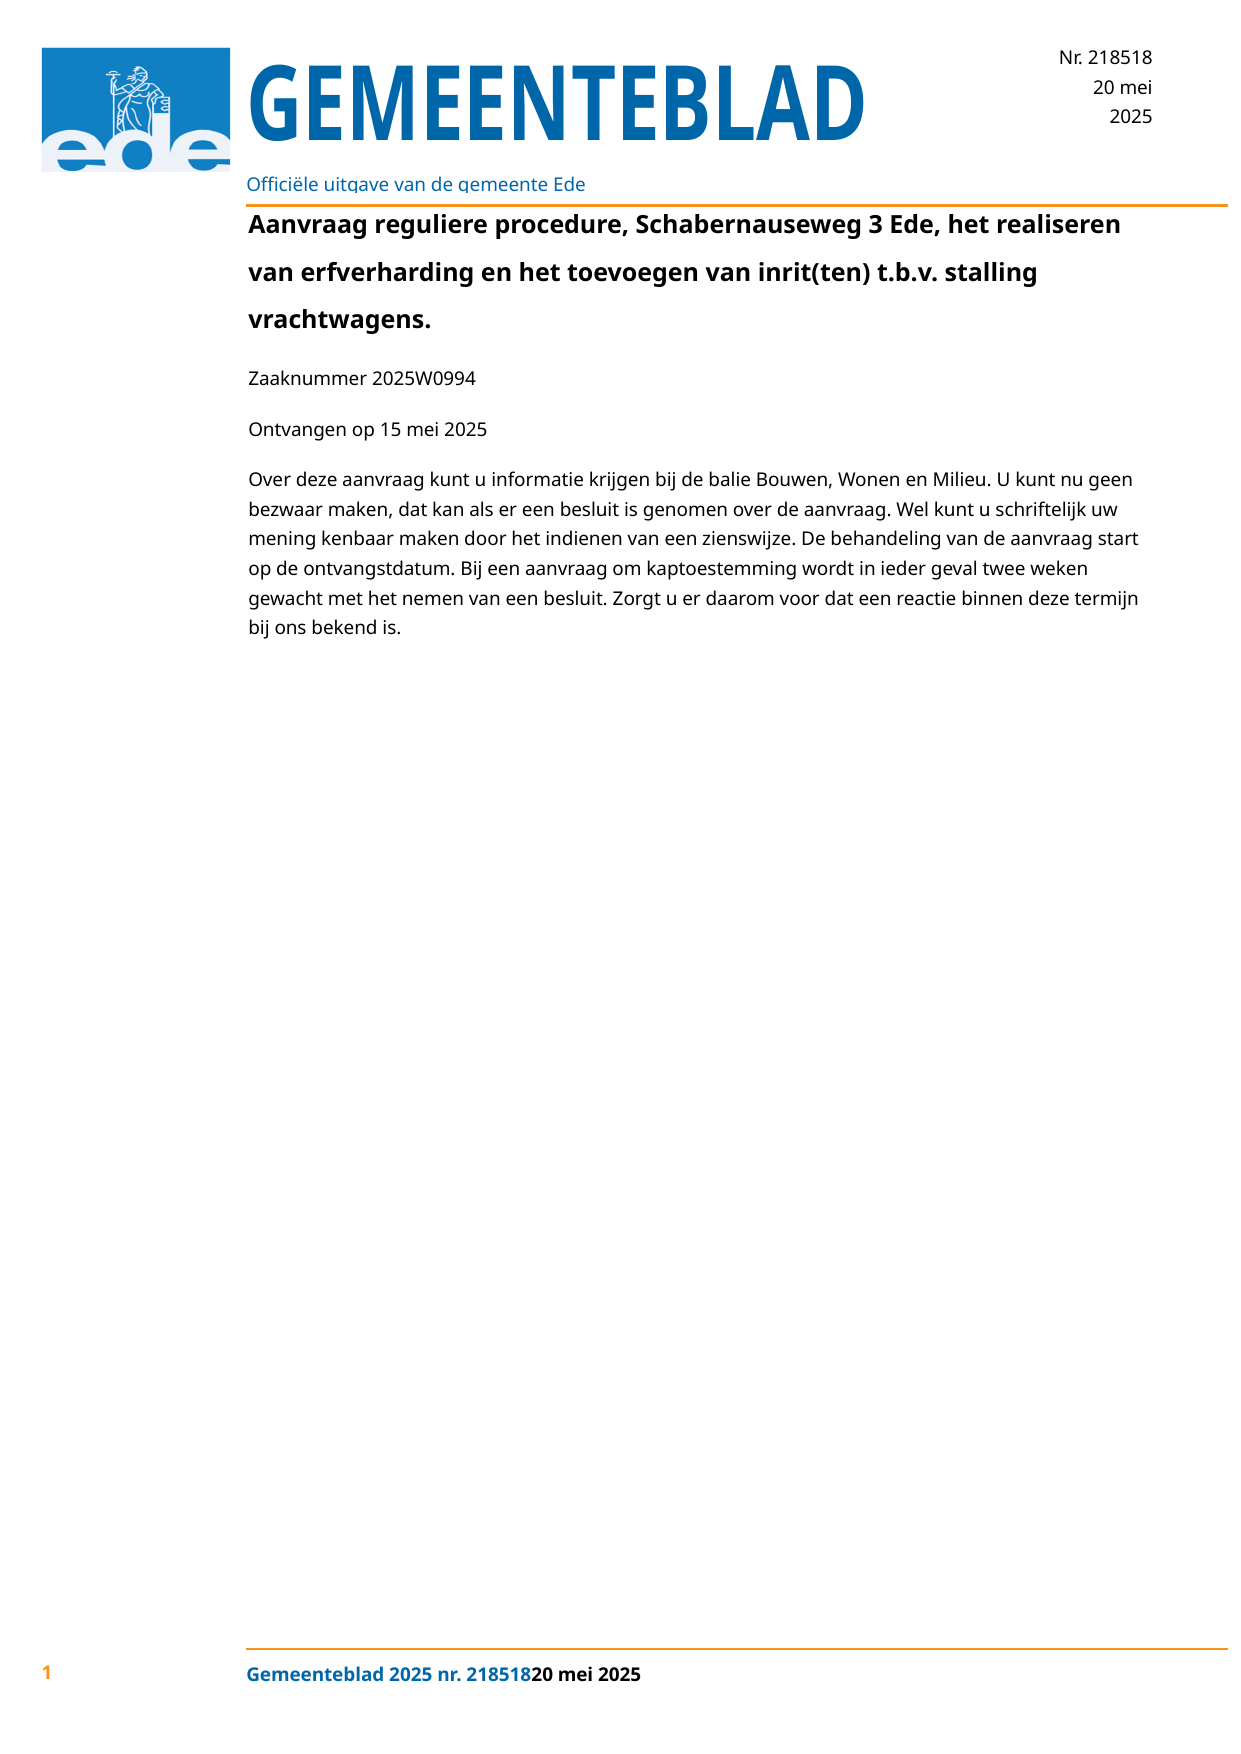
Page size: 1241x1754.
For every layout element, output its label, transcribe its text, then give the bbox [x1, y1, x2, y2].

text Ontvangen op 15 mei 2025 [248, 416, 1152, 442]
picture [41, 47, 231, 172]
text Over deze aanvraag kunt u informatie krijgen bij de balie Bouwen, Wonen en Milieu. U kunt nu geen bezwaar maken, dat kan als er een besluit is genomen over de aanvraag. Wel kunt u schriftelijk uw mening kenbaar maken door het indienen van een zienswijze. De behandeling van de aanvraag start op de ontvangstdatum. Bij een aanvraag om kaptoestemming wordt in ieder geval twee weken gewacht met het nemen van een besluit. Zorgt u er daarom voor dat een reactie binnen deze termijn bij ons bekend is. [248, 466, 1152, 640]
text Zaaknummer 2025W0994 [248, 366, 1152, 391]
text Aanvraag reguliere procedure, Schabernauseweg 3 Ede, het realiseren van erfverharding en het toevoegen van inrit(ten) t.b.v. stalling vrachtwagens. [248, 207, 1152, 336]
